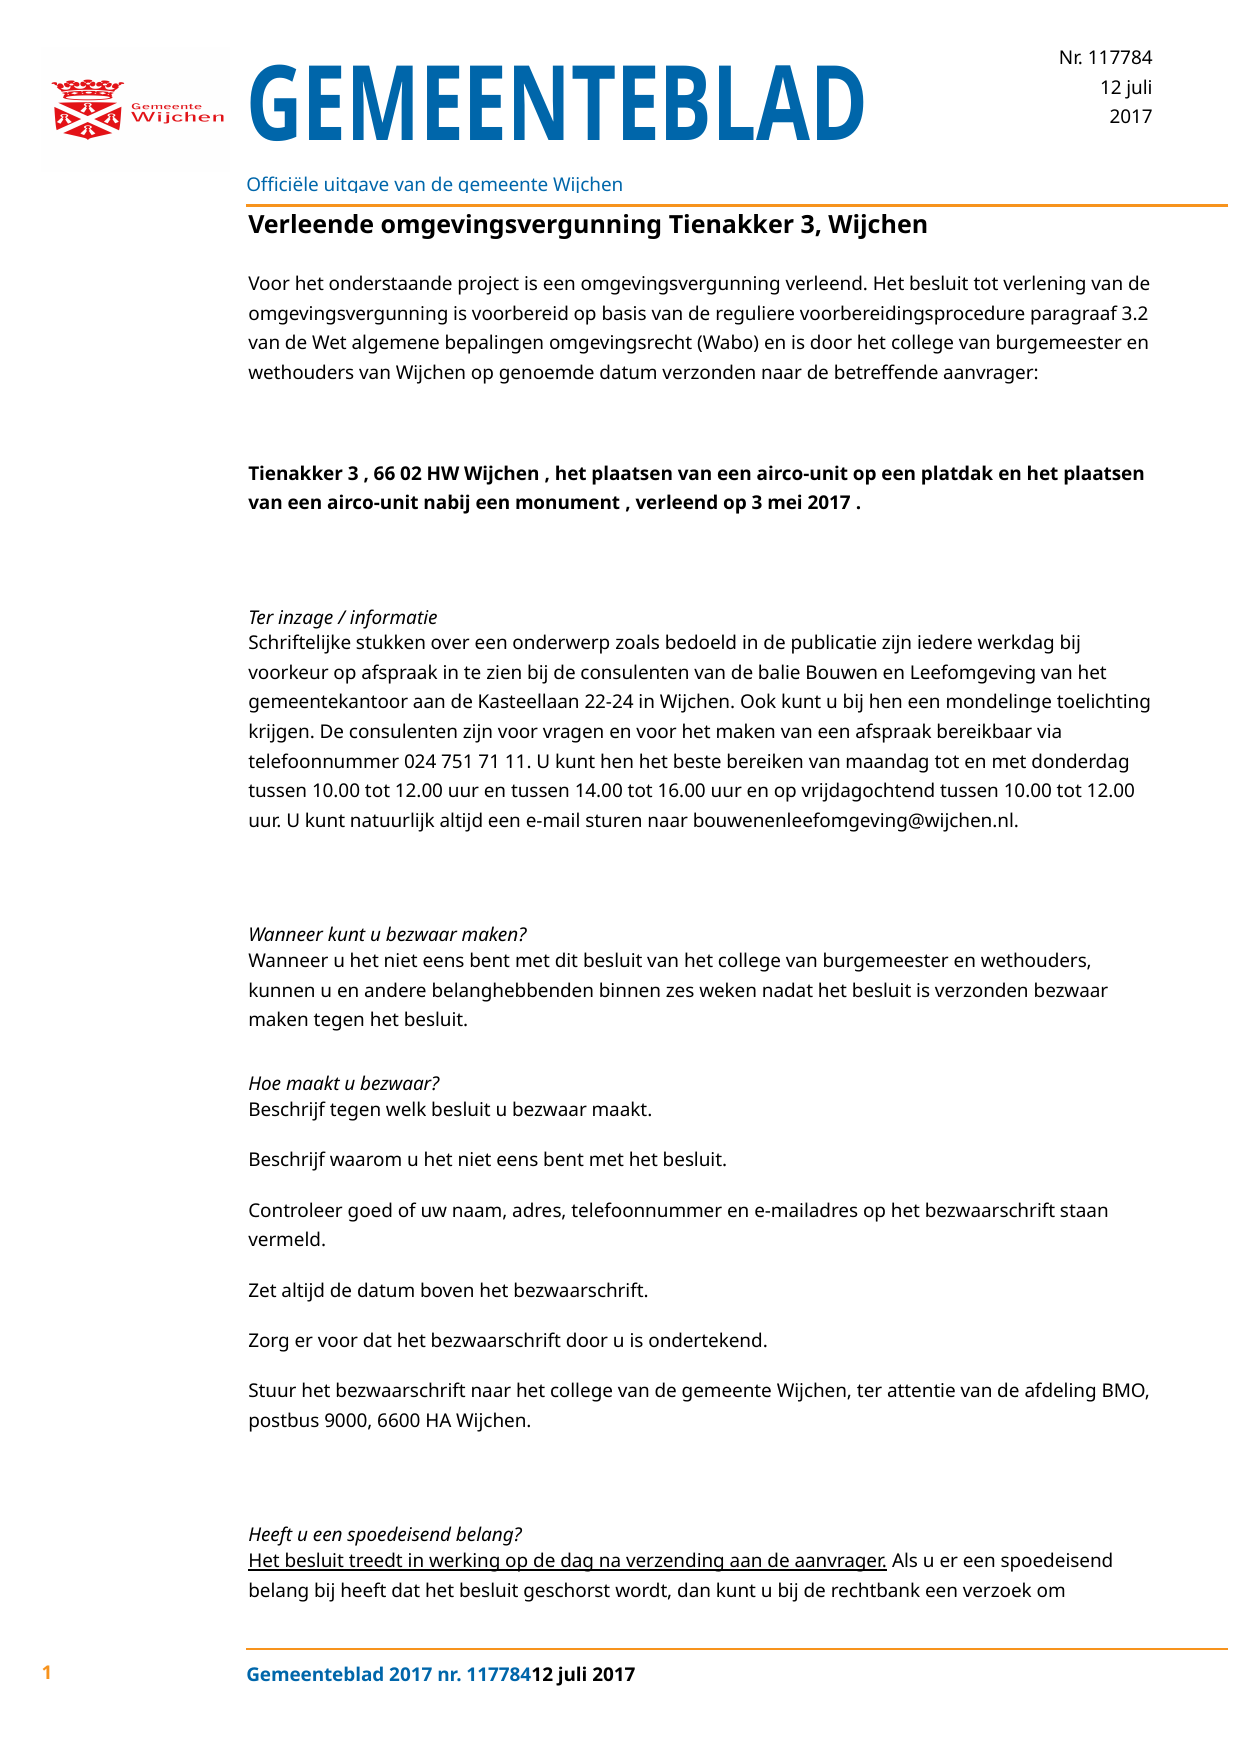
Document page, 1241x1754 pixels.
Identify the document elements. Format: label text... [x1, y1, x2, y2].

text Controleer goed of uw naam, adres, telefoonnummer en e-mailadres op het bezwaarschrift staan vermeld. [248, 1197, 1152, 1252]
text Tienakker 3 , 66 02 HW Wijchen , het plaatsen van een airco-unit op een platdak en het plaatsen van een airco-unit nabij een monument , verleend op 3 mei 2017 . [248, 460, 1152, 515]
text Stuur het bezwaarschrift naar het college van de gemeente Wijchen, ter attentie van de afdeling BMO, postbus 9000, 6600 HA Wijchen. [248, 1378, 1152, 1433]
text Schriftelijke stukken over een onderwerp zoals bedoeld in de publicatie zijn iedere werkdag bij voorkeur op afspraak in te zien bij de consulenten van de balie Bouwen en Leefomgeving van het gemeentekantoor aan de Kasteellaan 22-24 in Wijchen. Ook kunt u bij hen een mondelinge toelichting krijgen. De consulenten zijn voor vragen en voor het maken van een afspraak bereikbaar via telefoonnummer 024 751 71 11. U kunt hen het beste bereiken van maandag tot en met donderdag tussen 10.00 tot 12.00 uur en tussen 14.00 tot 16.00 uur en op vrijdagochtend tussen 10.00 tot 12.00 uur. U kunt natuurlijk altijd een e-mail sturen naar bouwenenleefomgeving@wijchen.nl. [248, 629, 1152, 833]
text Zorg er voor dat het bezwaarschrift door u is ondertekend. [248, 1327, 1152, 1353]
text Wanneer kunt u bezwaar maken? [248, 921, 1152, 947]
text Heeft u een spoedeisend belang? [248, 1522, 1152, 1547]
text Beschrijf tegen welk besluit u bezwaar maakt. [248, 1096, 1152, 1122]
text Verleende omgevingsvergunning Tienakker 3, Wijchen [248, 207, 1152, 241]
text Hoe maakt u bezwaar? [248, 1070, 1152, 1096]
text Het besluit treedt in werking op de dag na verzending aan de aanvrager. Als u er een spoedeisend belang bij heeft dat het besluit geschorst wordt, dan kunt u bij de rechtbank een verzoek om [248, 1547, 1152, 1603]
text Wanneer u het niet eens bent met dit besluit van het college van burgemeester en wethouders, kunnen u en andere belanghebbenden binnen zes weken nadat het besluit is verzonden bezwaar maken tegen het besluit. [248, 947, 1152, 1032]
text Voor het onderstaande project is een omgevingsvergunning verleend. Het besluit tot verlening van de omgevingsvergunning is voorbereid op basis van de reguliere voorbereidingsprocedure paragraaf 3.2 van de Wet algemene bepalingen omgevingsrecht (Wabo) en is door het college van burgemeester en wethouders van Wijchen op genoemde datum verzonden naar de betreffende aanvrager: [248, 270, 1152, 385]
text Beschrijf waarom u het niet eens bent met het besluit. [248, 1146, 1152, 1172]
text Zet altijd de datum boven het bezwaarschrift. [248, 1277, 1152, 1303]
picture [41, 47, 231, 172]
text Ter inzage / informatie [248, 604, 1152, 629]
